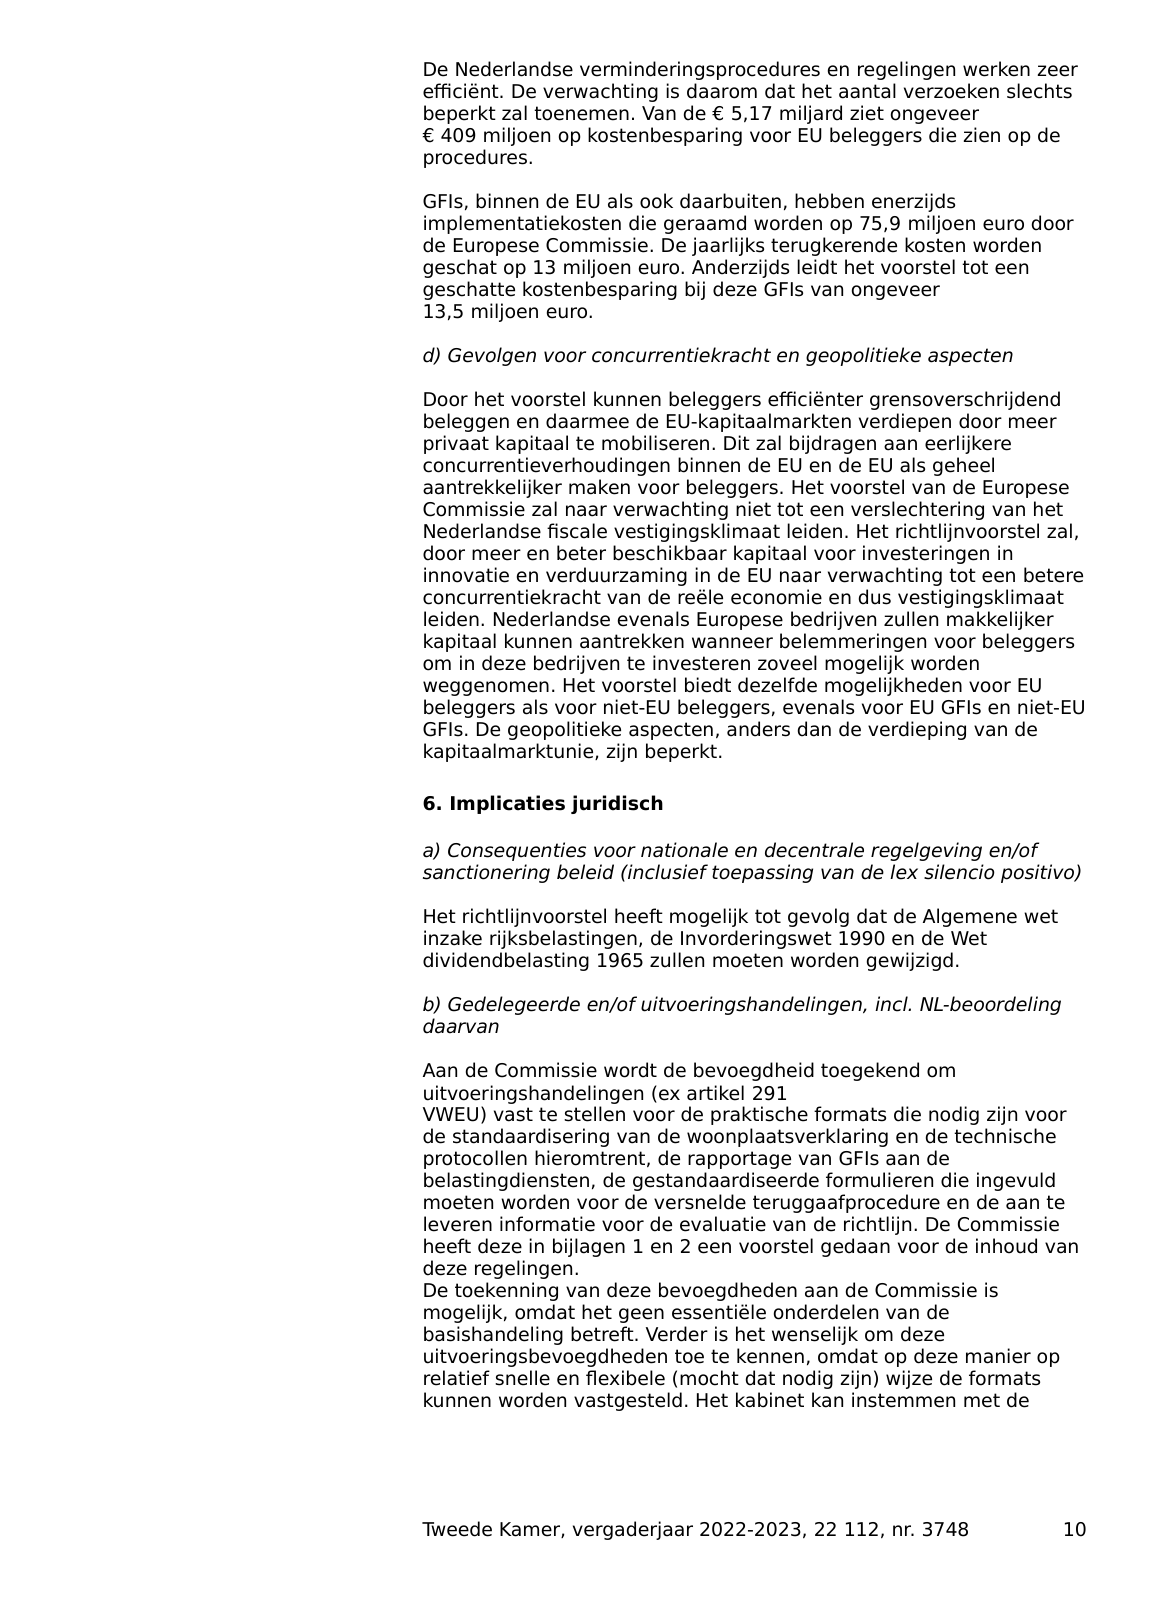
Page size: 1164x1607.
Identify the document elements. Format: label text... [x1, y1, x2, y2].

subtitle a) Consequenties voor nationale en decentrale regelgeving en/of sanctionering beleid (inclusief toepassing van de lex silencio positivo) [422, 840, 1087, 884]
subtitle b) Gedelegeerde en/of uitvoeringshandelingen, incl. NL-beoordeling daarvan [422, 994, 1087, 1038]
subtitle d) Gevolgen voor concurrentiekracht en geopolitieke aspecten [422, 345, 1087, 367]
text Het richtlijnvoorstel heeft mogelijk tot gevolg dat de Algemene wet inzake rijksbelastingen, de Invorderingswet 1990 en de Wet dividendbelasting 1965 zullen moeten worden gewijzigd. [422, 906, 1087, 972]
text De toekenning van deze bevoegdheden aan de Commissie is mogelijk, omdat het geen essentiële onderdelen van de basishandeling betreft. Verder is het wenselijk om deze uitvoeringsbevoegdheden toe te kennen, omdat op deze manier op relatief snelle en flexibele (mocht dat nodig zijn) wijze de formats kunnen worden vastgesteld. Het kabinet kan instemmen met de [422, 1280, 1087, 1412]
text VWEU) vast te stellen voor de praktische formats die nodig zijn voor de standaardisering van de woonplaatsverklaring en de technische protocollen hieromtrent, de rapportage van GFIs aan de belastingdiensten, de gestandaardiseerde formulieren die ingevuld moeten worden voor de versnelde teruggaafprocedure en de aan te leveren informatie voor de evaluatie van de richtlijn. De Commissie heeft deze in bijlagen 1 en 2 een voorstel gedaan voor de inhoud van deze regelingen. [422, 1104, 1087, 1280]
text Aan de Commissie wordt de bevoegdheid toegekend om uitvoeringshandelingen (ex artikel 291 [422, 1060, 1087, 1104]
subtitle 6. Implicaties juridisch [422, 793, 1087, 815]
text Door het voorstel kunnen beleggers efficiënter grensoverschrijdend beleggen en daarmee de EU-kapitaalmarkten verdiepen door meer privaat kapitaal te mobiliseren. Dit zal bijdragen aan eerlijkere concurrentieverhoudingen binnen de EU en de EU als geheel aantrekkelijker maken voor beleggers. Het voorstel van de Europese Commissie zal naar verwachting niet tot een verslechtering van het Nederlandse fiscale vestigingsklimaat leiden. Het richtlijnvoorstel zal, door meer en beter beschikbaar kapitaal voor investeringen in innovatie en verduurzaming in de EU naar verwachting tot een betere concurrentiekracht van de reële economie en dus vestigingsklimaat leiden. Nederlandse evenals Europese bedrijven zullen makkelijker kapitaal kunnen aantrekken wanneer belemmeringen voor beleggers om in deze bedrijven te investeren zoveel mogelijk worden weggenomen. Het voorstel biedt dezelfde mogelijkheden voor EU beleggers als voor niet-EU beleggers, evenals voor EU GFIs en niet-EU GFIs. De geopolitieke aspecten, anders dan de verdieping van de kapitaalmarktunie, zijn beperkt. [422, 389, 1087, 763]
text GFIs, binnen de EU als ook daarbuiten, hebben enerzijds implementatiekosten die geraamd worden op 75,9 miljoen euro door de Europese Commissie. De jaarlijks terugkerende kosten worden geschat op 13 miljoen euro. Anderzijds leidt het voorstel tot een geschatte kostenbesparing bij deze GFIs van ongeveer 13,5 miljoen euro. [422, 191, 1087, 323]
text De Nederlandse verminderingsprocedures en regelingen werken zeer efficiënt. De verwachting is daarom dat het aantal verzoeken slechts beperkt zal toenemen. Van de € 5,17 miljard ziet ongeveer € 409 miljoen op kostenbesparing voor EU beleggers die zien op de procedures. [422, 59, 1087, 169]
